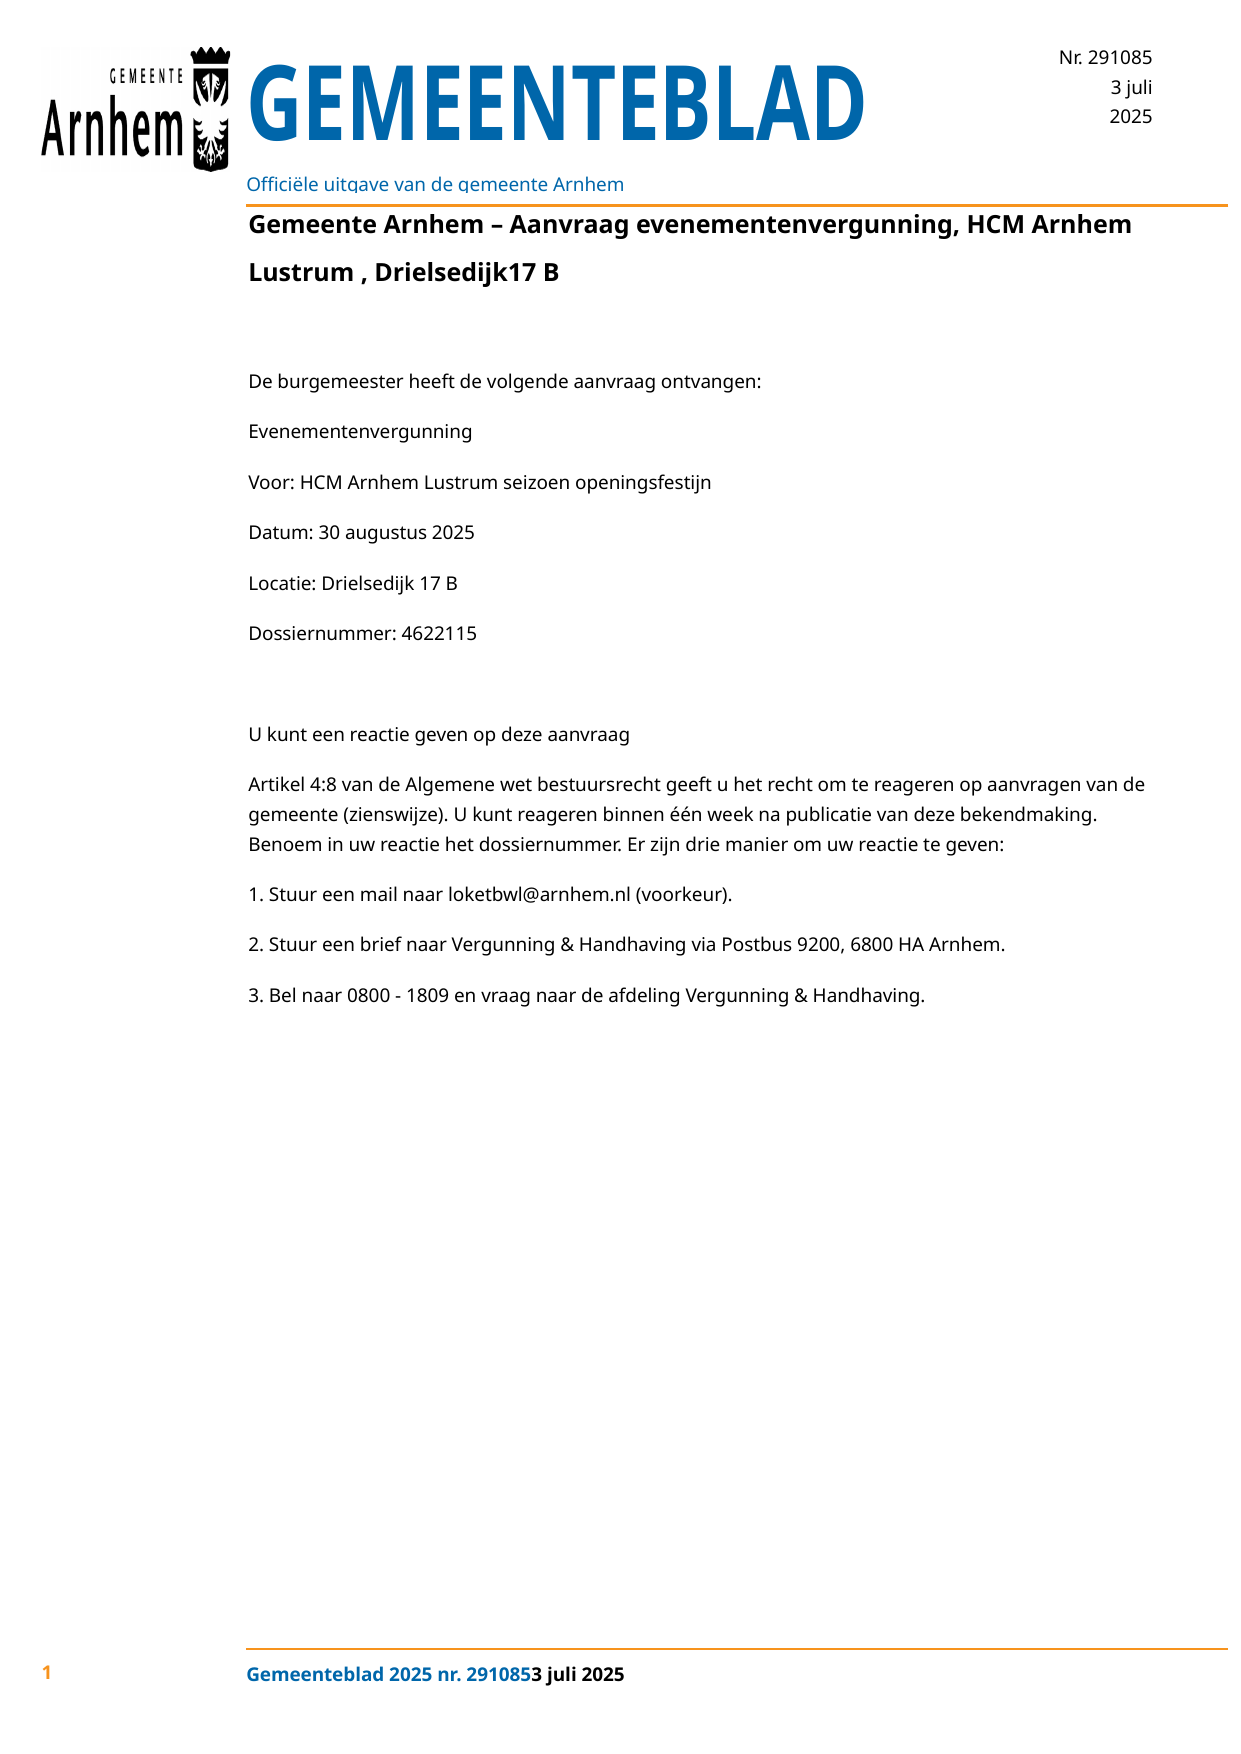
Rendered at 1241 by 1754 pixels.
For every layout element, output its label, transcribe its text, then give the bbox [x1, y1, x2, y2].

text 3. Bel naar 0800 - 1809 en vraag naar de afdeling Vergunning & Handhaving. [248, 982, 1152, 1008]
text Voor: HCM Arnhem Lustrum seizoen openingsfestijn [248, 469, 1152, 495]
text Gemeente Arnhem – Aanvraag evenementenvergunning, HCM Arnhem Lustrum , Drielsedijk17 B [248, 207, 1152, 288]
text U kunt een reactie geven op deze aanvraag [248, 721, 1152, 747]
text Datum: 30 augustus 2025 [248, 519, 1152, 545]
text Evenementenvergunning [248, 419, 1152, 444]
picture [41, 47, 231, 172]
text Dossiernummer: 4622115 [248, 620, 1152, 646]
text Locatie: Drielsedijk 17 B [248, 570, 1152, 596]
text 1. Stuur een mail naar loketbwl@arnhem.nl (voorkeur). [248, 881, 1152, 907]
text Artikel 4:8 van de Algemene wet bestuursrecht geeft u het recht om te reageren op aanvragen van de gemeente (zienswijze). U kunt reageren binnen één week na publicatie van deze bekendmaking. Benoem in uw reactie het dossiernummer. Er zijn drie manier om uw reactie te geven: [248, 772, 1152, 857]
text De burgemeester heeft de volgende aanvraag ontvangen: [248, 368, 1152, 394]
text 2. Stuur een brief naar Vergunning & Handhaving via Postbus 9200, 6800 HA Arnhem. [248, 932, 1152, 957]
